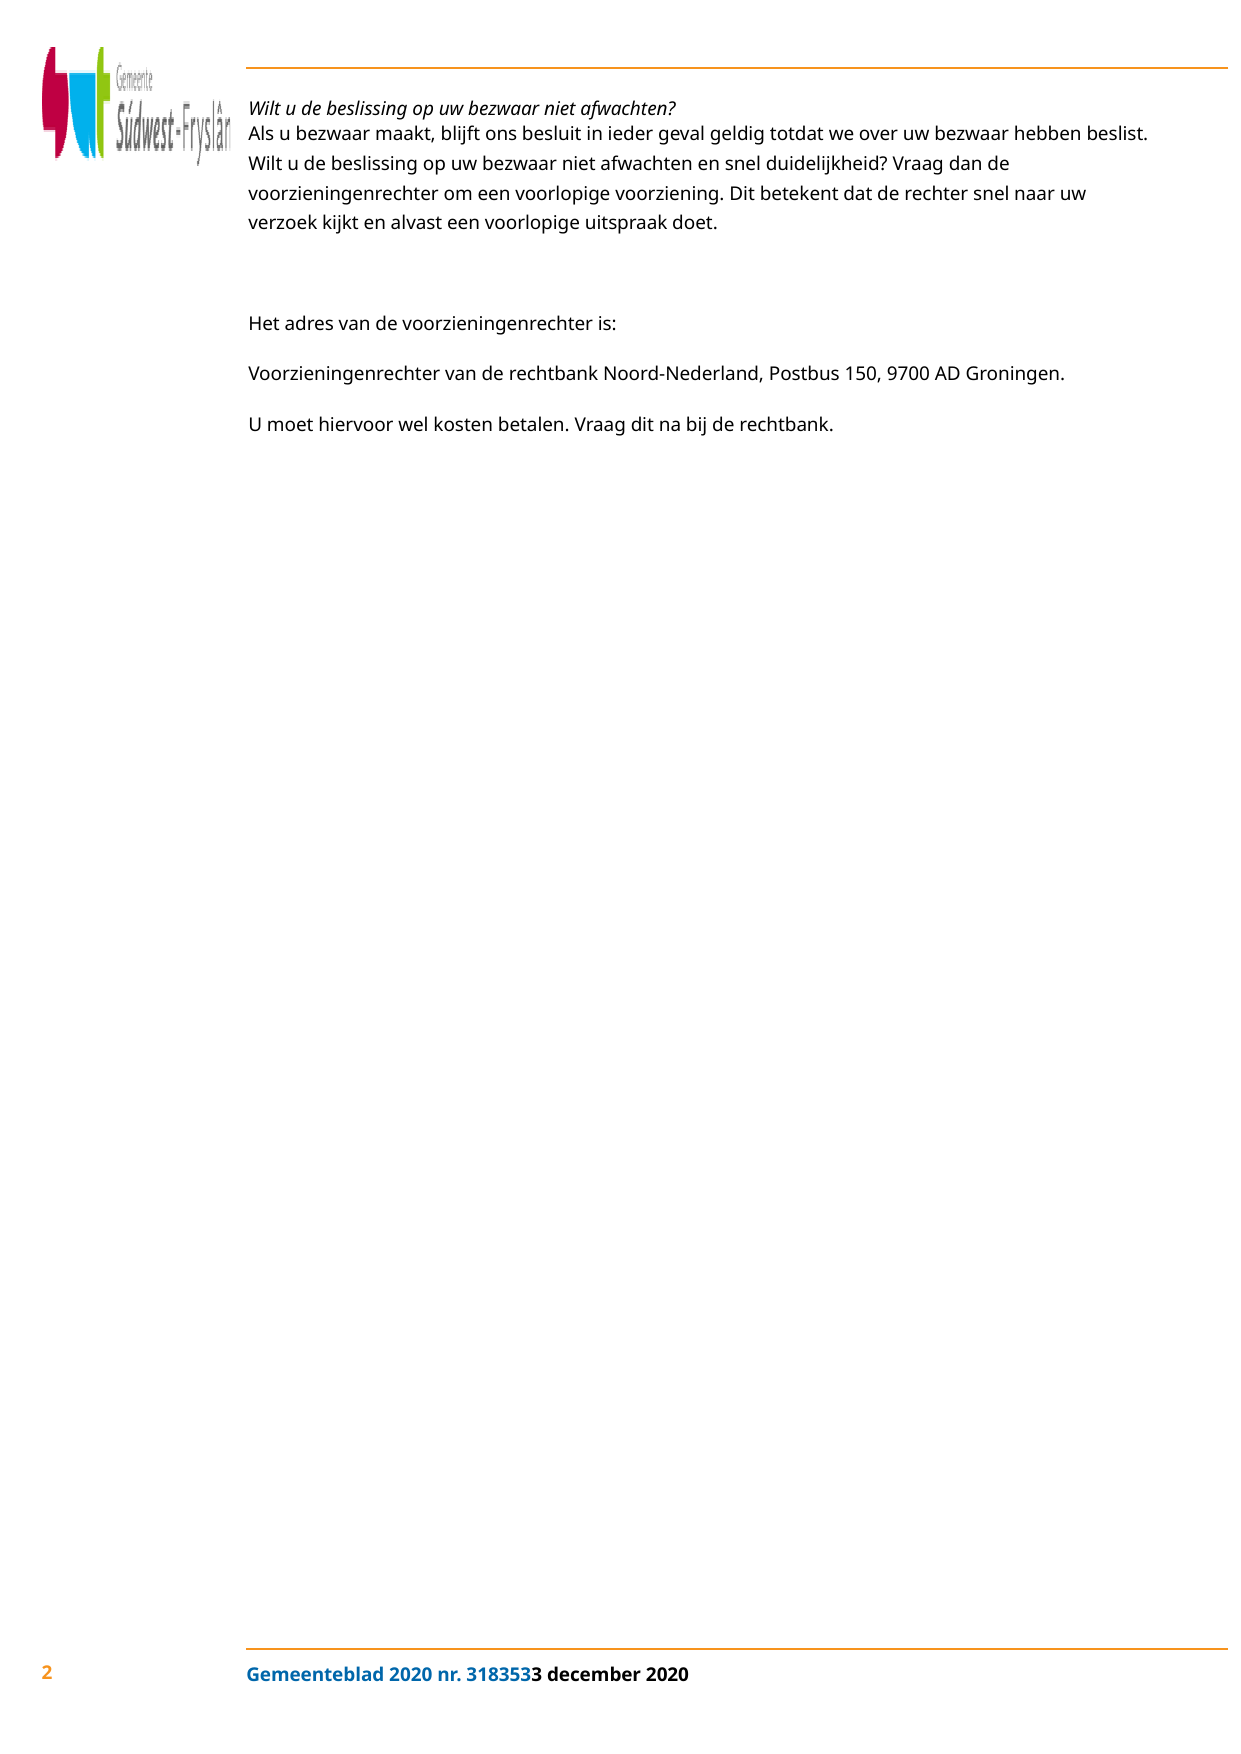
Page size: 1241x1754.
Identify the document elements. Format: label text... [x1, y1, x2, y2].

text Als u bezwaar maakt, blijft ons besluit in ieder geval geldig totdat we over uw bezwaar hebben beslist. Wilt u de beslissing op uw bezwaar niet afwachten en snel duidelijkheid? Vraag dan de voorzieningenrechter om een voorlopige voorziening. Dit betekent dat de rechter snel naar uw verzoek kijkt en alvast een voorlopige uitspraak doet. [248, 121, 1152, 235]
text U moet hiervoor wel kosten betalen. Vraag dit na bij de rechtbank. [248, 411, 1152, 437]
text Het adres van de voorzieningenrechter is: [248, 310, 1152, 336]
text Wilt u de beslissing op uw bezwaar niet afwachten? [248, 95, 1152, 121]
picture [41, 47, 231, 172]
text Voorzieningenrechter van de rechtbank Noord-Nederland, Postbus 150, 9700 AD Groningen. [248, 361, 1152, 386]
